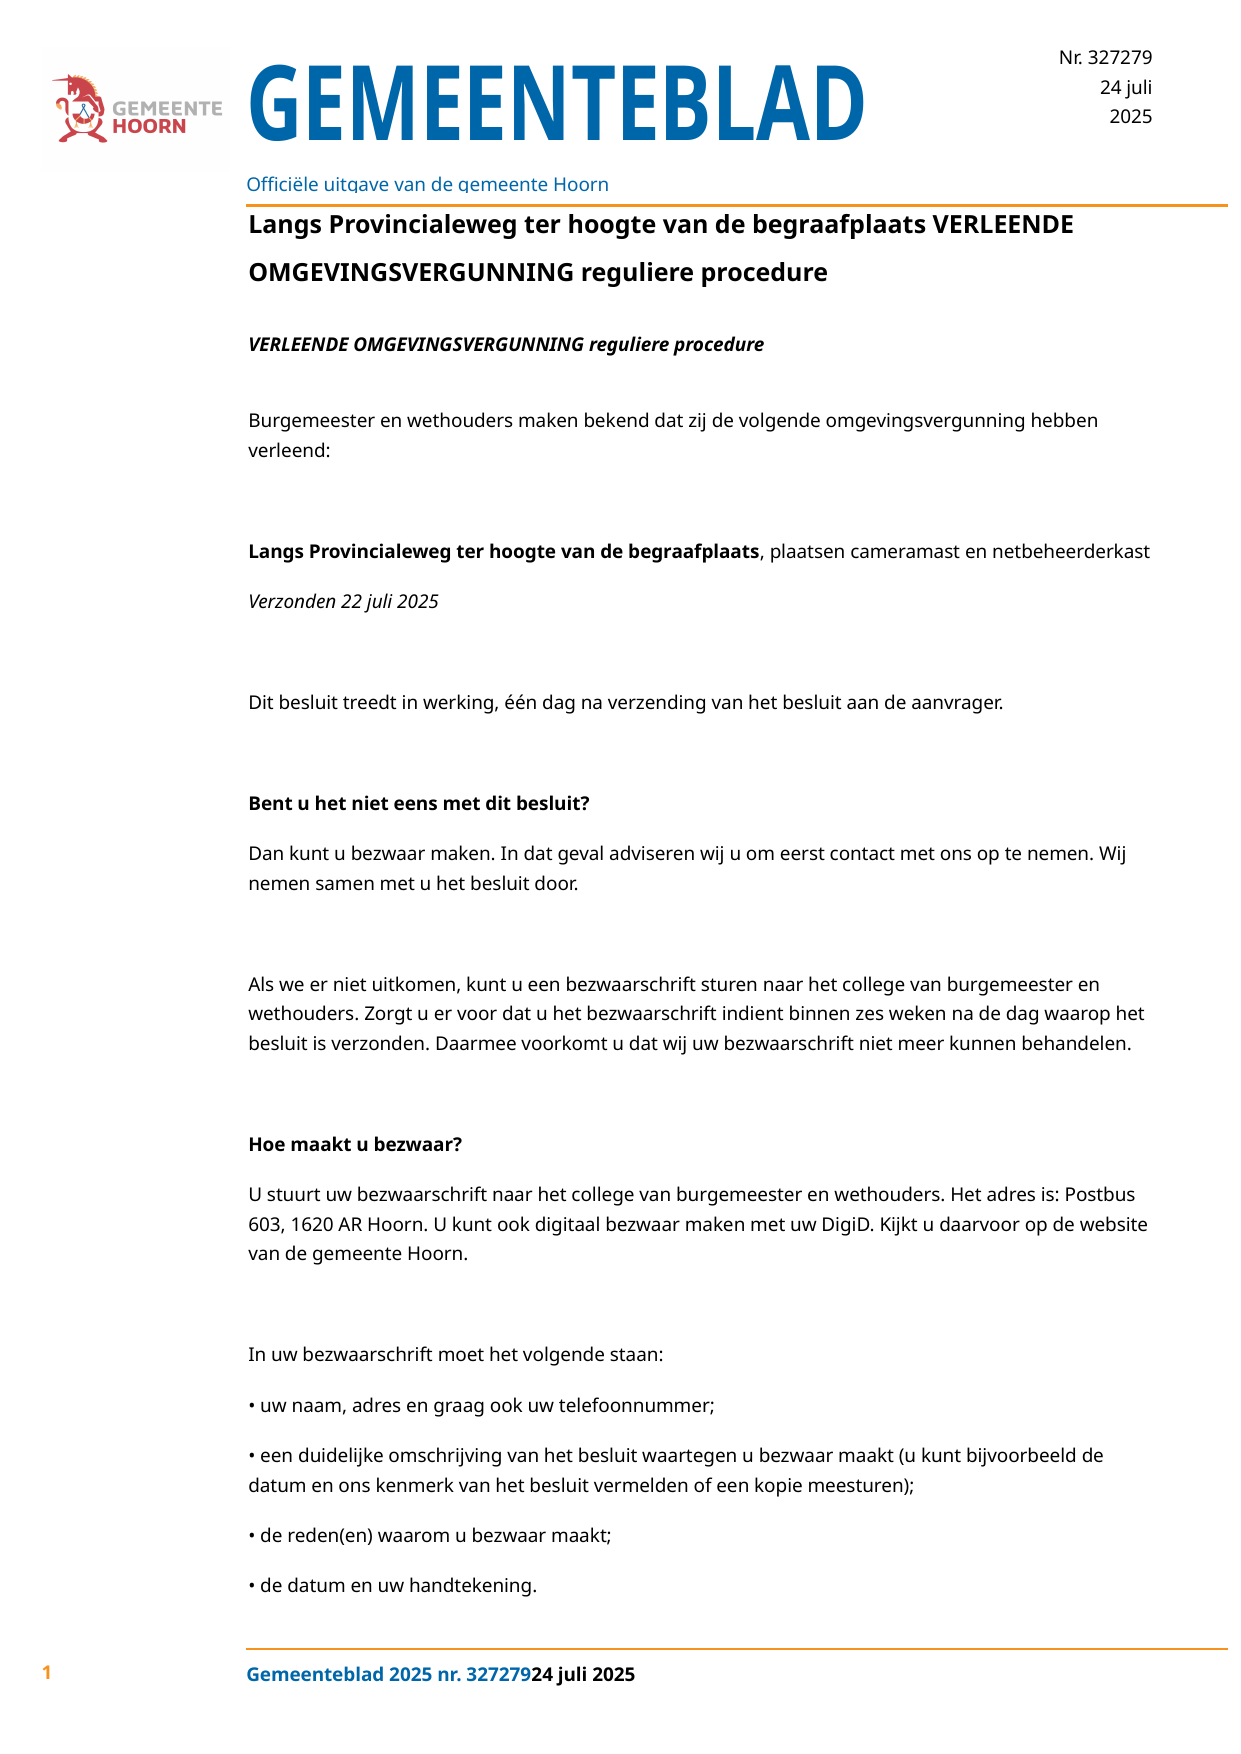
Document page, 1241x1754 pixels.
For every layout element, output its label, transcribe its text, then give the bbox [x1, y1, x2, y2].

text • uw naam, adres en graag ook uw telefoonnummer; [248, 1392, 1152, 1417]
text Langs Provincialeweg ter hoogte van de begraafplaats, plaatsen cameramast en netbeheerderkast [248, 538, 1152, 564]
text Hoe maakt u bezwaar? [248, 1131, 1152, 1157]
text Dit besluit treedt in werking, één dag na verzending van het besluit aan de aanvrager. [248, 689, 1152, 715]
text U stuurt uw bezwaarschrift naar het college van burgemeester en wethouders. Het adres is: Postbus 603, 1620 AR Hoorn. U kunt ook digitaal bezwaar maken met uw DigiD. Kijkt u daarvoor op de website van de gemeente Hoorn. [248, 1181, 1152, 1266]
text Langs Provincialeweg ter hoogte van de begraafplaats VERLEENDE OMGEVINGSVERGUNNING reguliere procedure [248, 207, 1152, 288]
text • de datum en uw handtekening. [248, 1573, 1152, 1598]
text Burgemeester en wethouders maken bekend dat zij de volgende omgevingsvergunning hebben verleend: [248, 408, 1152, 463]
text Als we er niet uitkomen, kunt u een bezwaarschrift sturen naar het college van burgemeester en wethouders. Zorgt u er voor dat u het bezwaarschrift indient binnen zes weken na de dag waarop het besluit is verzonden. Daarmee voorkomt u dat wij uw bezwaarschrift niet meer kunnen behandelen. [248, 971, 1152, 1056]
text • een duidelijke omschrijving van het besluit waartegen u bezwaar maakt (u kunt bijvoorbeeld de datum en ons kenmerk van het besluit vermelden of een kopie meesturen); [248, 1442, 1152, 1497]
text Verzonden 22 juli 2025 [248, 588, 1152, 614]
text Dan kunt u bezwaar maken. In dat geval adviseren wij u om eerst contact met ons op te nemen. Wij nemen samen met u het besluit door. [248, 841, 1152, 896]
text • de reden(en) waarom u bezwaar maakt; [248, 1522, 1152, 1548]
text Bent u het niet eens met dit besluit? [248, 790, 1152, 816]
picture [41, 47, 231, 172]
text In uw bezwaarschrift moet het volgende staan: [248, 1341, 1152, 1367]
text VERLEENDE OMGEVINGSVERGUNNING reguliere procedure [248, 331, 1152, 357]
